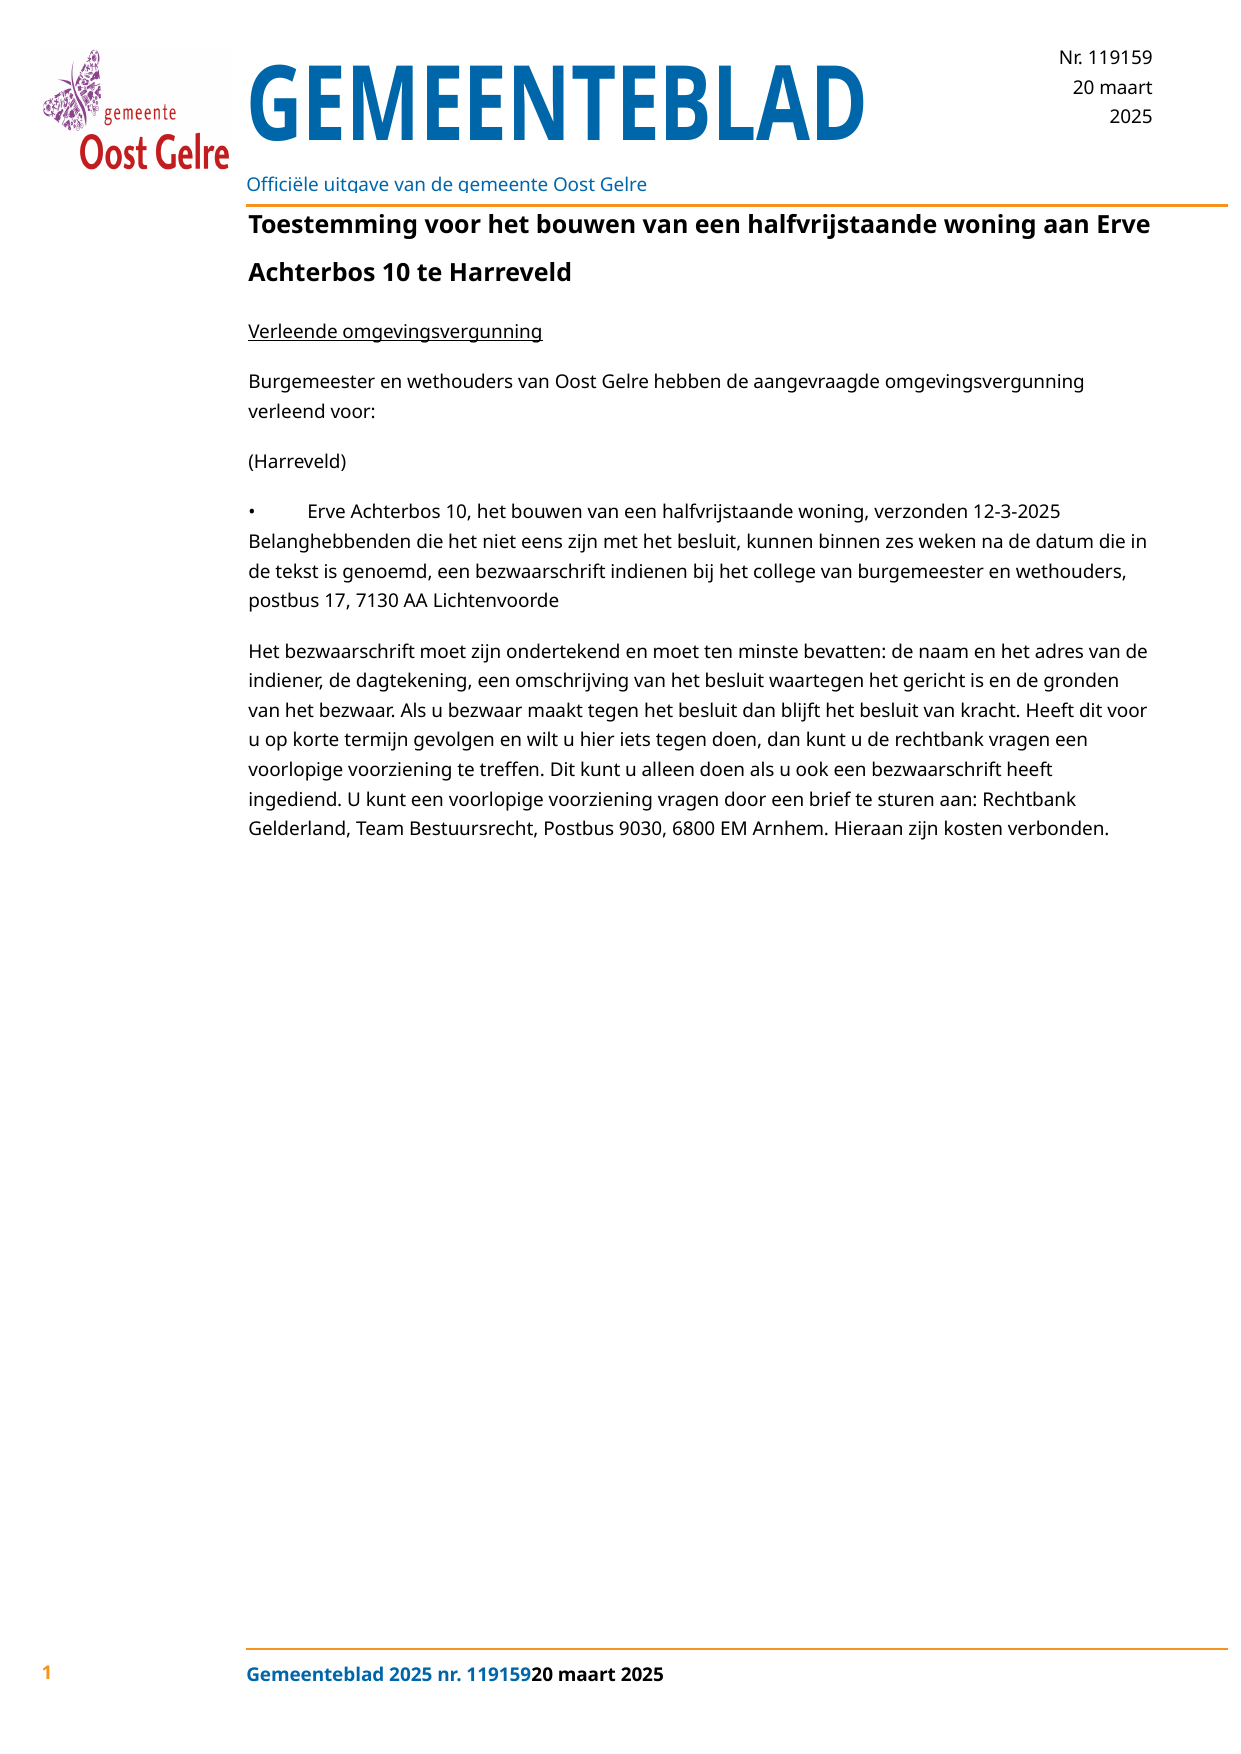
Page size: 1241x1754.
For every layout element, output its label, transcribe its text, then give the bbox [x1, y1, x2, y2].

text Belanghebbenden die het niet eens zijn met het besluit, kunnen binnen zes weken na de datum die in de tekst is genoemd, een bezwaarschrift indienen bij het college van burgemeester en wethouders, postbus 17, 7130 AA Lichtenvoorde [248, 528, 1152, 613]
text (Harreveld) [248, 448, 1152, 474]
list Erve Achterbos 10, het bouwen van een halfvrijstaande woning, verzonden 12-3-2025 [248, 499, 1152, 524]
text Toestemming voor het bouwen van een halfvrijstaande woning aan Erve Achterbos 10 te Harreveld [248, 207, 1152, 288]
text Het bezwaarschrift moet zijn ondertekend en moet ten minste bevatten: de naam en het adres van de indiener, de dagtekening, een omschrijving van het besluit waartegen het gericht is en de gronden van het bezwaar. Als u bezwaar maakt tegen het besluit dan blijft het besluit van kracht. Heeft dit voor u op korte termijn gevolgen en wilt u hier iets tegen doen, dan kunt u de rechtbank vragen een voorlopige voorziening te treffen. Dit kunt u alleen doen als u ook een bezwaarschrift heeft ingediend. U kunt een voorlopige voorziening vragen door een brief te sturen aan: Rechtbank Gelderland, Team Bestuursrecht, Postbus 9030, 6800 EM Arnhem. Hieraan zijn kosten verbonden. [248, 638, 1152, 841]
text Verleende omgevingsvergunning [248, 318, 1152, 344]
text Burgemeester en wethouders van Oost Gelre hebben de aangevraagde omgevingsvergunning verleend voor: [248, 368, 1152, 424]
picture [41, 47, 231, 172]
